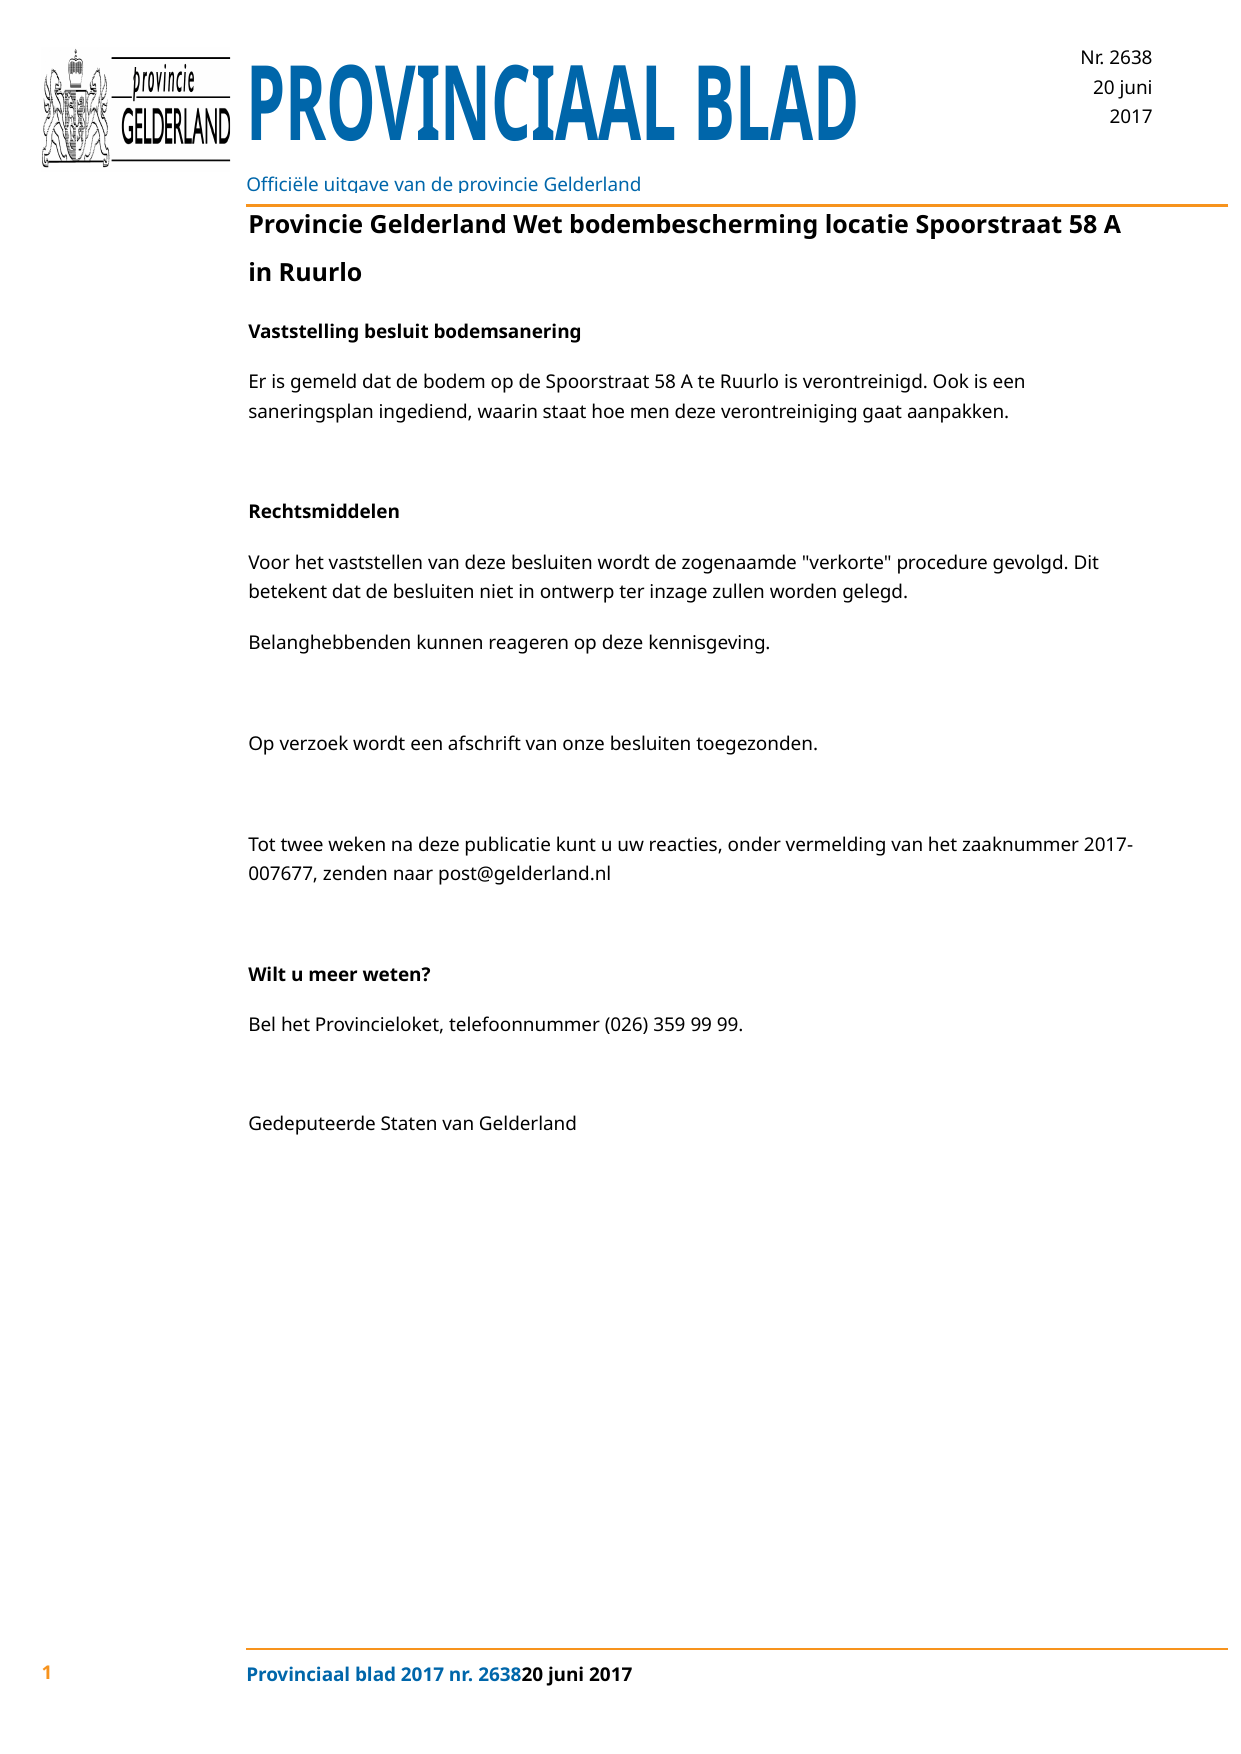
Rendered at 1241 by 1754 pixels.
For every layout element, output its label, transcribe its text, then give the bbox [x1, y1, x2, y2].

text Vaststelling besluit bodemsanering [248, 318, 1152, 344]
text Tot twee weken na deze publicatie kunt u uw reacties, onder vermelding van het zaaknummer 2017-007677, zenden naar post@gelderland.nl [248, 831, 1152, 886]
text Gedeputeerde Staten van Gelderland [248, 1110, 1152, 1136]
picture [41, 47, 231, 172]
text Wilt u meer weten? [248, 961, 1152, 987]
text Er is gemeld dat de bodem op de Spoorstraat 58 A te Ruurlo is verontreinigd. Ook is een saneringsplan ingediend, waarin staat hoe men deze verontreiniging gaat aanpakken. [248, 368, 1152, 424]
text Provincie Gelderland Wet bodembescherming locatie Spoorstraat 58 A in Ruurlo [248, 207, 1152, 288]
text Op verzoek wordt een afschrift van onze besluiten toegezonden. [248, 730, 1152, 756]
text Bel het Provincieloket, telefoonnummer (026) 359 99 99. [248, 1012, 1152, 1037]
text Voor het vaststellen van deze besluiten wordt de zogenaamde "verkorte" procedure gevolgd. Dit betekent dat de besluiten niet in ontwerp ter inzage zullen worden gelegd. [248, 549, 1152, 604]
text Rechtsmiddelen [248, 499, 1152, 524]
text Belanghebbenden kunnen reageren op deze kennisgeving. [248, 629, 1152, 655]
